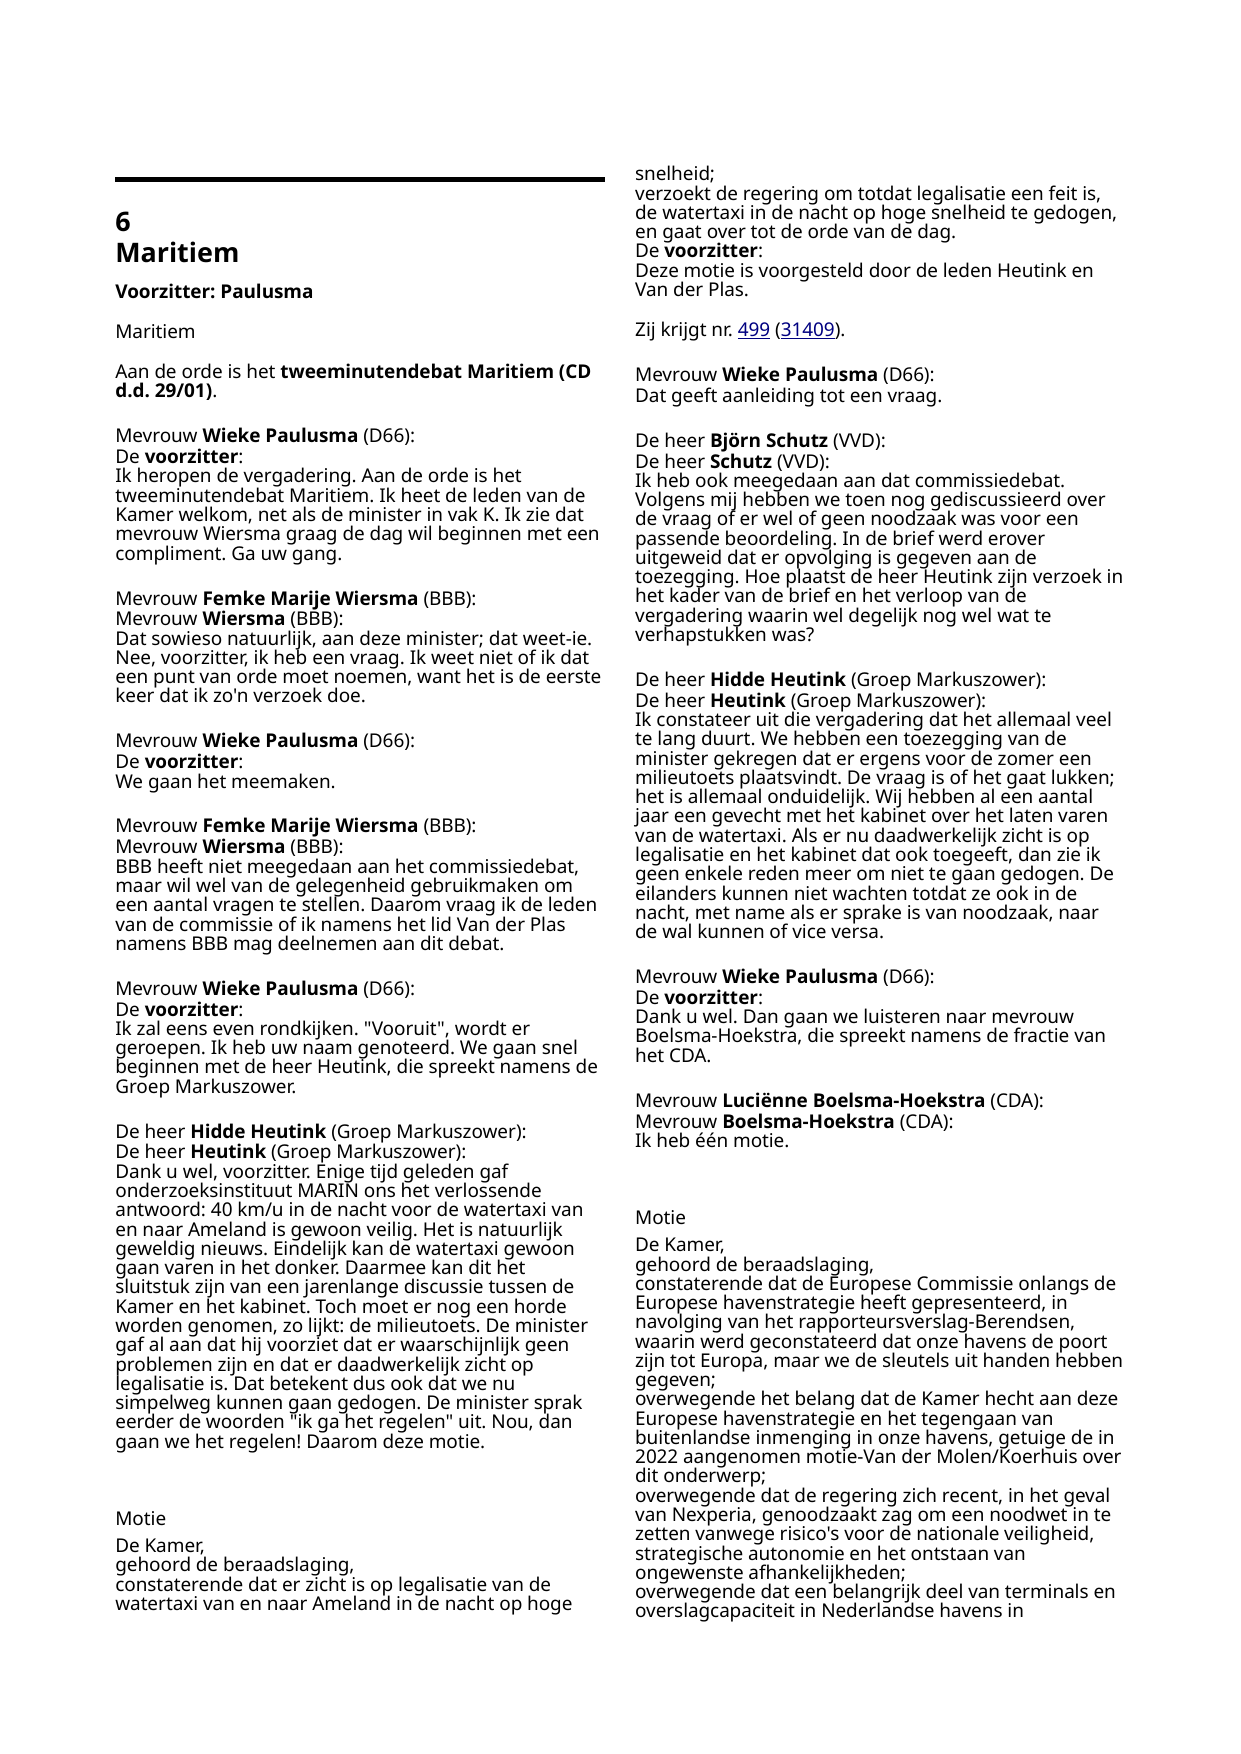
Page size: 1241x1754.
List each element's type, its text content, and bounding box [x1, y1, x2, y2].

text Mevrouw Wieke Paulusma (D66): [115, 728, 605, 753]
text Mevrouw Boelsma-Hoekstra (CDA): [635, 1113, 1125, 1132]
text Voorzitter: Paulusma [115, 283, 605, 302]
text Dank u wel, voorzitter. Enige tijd geleden gaf onderzoeksinstituut MARIN ons het verlossende antwoord: 40 km/u in de nacht voor de watertaxi van en naar Ameland is gewoon veilig. Het is natuurlijk geweldig nieuws. Eindelijk kan de watertaxi gewoon gaan varen in het donker. Daarmee kan dit het sluitstuk zijn van een jarenlange discussie tussen de Kamer en het kabinet. Toch moet er nog een horde worden genomen, zo lijkt: de milieutoets. De minister gaf al aan dat hij voorziet dat er waarschijnlijk geen problemen zijn en dat er daadwerkelijk zicht op legalisatie is. Dat betekent dus ook dat we nu simpelweg kunnen gaan gedogen. De minister sprak eerder de woorden "ik ga het regelen" uit. Nou, dan gaan we het regelen! Daarom deze motie. [115, 1163, 605, 1452]
text Ik heropen de vergadering. Aan de orde is het tweeminutendebat Maritiem. Ik heet de leden van de Kamer welkom, net als de minister in vak K. Ik zie dat mevrouw Wiersma graag de dag wil beginnen met een compliment. Ga uw gang. [115, 467, 605, 564]
text De Kamer, [635, 1236, 1125, 1256]
text en gaat over tot de orde van de dag. [635, 223, 1125, 242]
text 6 [115, 203, 605, 239]
text gehoord de beraadslaging, [635, 1256, 1125, 1275]
text Ik heb ook meegedaan aan dat commissiedebat. Volgens mij hebben we toen nog gediscussieerd over de vraag of er wel of geen noodzaak was voor een passende beoordeling. In de brief werd erover uitgeweid dat er opvolging is gegeven aan de toezegging. Hoe plaatst de heer Heutink zijn verzoek in het kader van de brief en het verloop van de vergadering waarin wel degelijk nog wel wat te verhapstukken was? [635, 472, 1125, 645]
text De voorzitter: [115, 753, 605, 773]
text Motie [635, 1204, 1125, 1230]
text De voorzitter: [635, 242, 1125, 262]
text De heer Heutink (Groep Markuszower): [635, 692, 1125, 711]
text overwegende dat de regering zich recent, in het geval van Nexperia, genoodzaakt zag om een noodwet in te zetten vanwege risico's voor de nationale veiligheid, strategische autonomie en het ontstaan van ongewenste afhankelijkheden; [635, 1487, 1125, 1583]
text constaterende dat de Europese Commissie onlangs de Europese havenstrategie heeft gepresenteerd, in navolging van het rapporteursverslag-Berendsen, waarin werd geconstateerd dat onze havens de poort zijn tot Europa, maar we de sleutels uit handen hebben gegeven; [635, 1275, 1125, 1390]
text Mevrouw Wiersma (BBB): [115, 610, 605, 630]
text De voorzitter: [115, 1001, 605, 1020]
text Zij krijgt nr. 499 (31409). [635, 321, 1125, 340]
text Mevrouw Wieke Paulusma (D66): [115, 422, 605, 448]
text overwegende het belang dat de Kamer hecht aan deze Europese havenstrategie en het tegengaan van buitenlandse inmenging in onze havens, getuige de in 2022 aangenomen motie-Van der Molen/Koerhuis over dit onderwerp; [635, 1390, 1125, 1487]
text De heer Hidde Heutink (Groep Markuszower): [115, 1118, 605, 1143]
text Maritiem [115, 323, 605, 342]
text Mevrouw Femke Marije Wiersma (BBB): [115, 813, 605, 838]
text Ik constateer uit die vergadering dat het allemaal veel te lang duurt. We hebben een toezegging van de minister gekregen dat er ergens voor de zomer een milieutoets plaatsvindt. De vraag is of het gaat lukken; het is allemaal onduidelijk. Wij hebben al een aantal jaar een gevecht met het kabinet over het laten varen van de watertaxi. Als er nu daadwerkelijk zicht is op legalisatie en het kabinet dat ook toegeeft, dan zie ik geen enkele reden meer om niet te gaan gedogen. De eilanders kunnen niet wachten totdat ze ook in de nacht, met name als er sprake is van noodzaak, naar de wal kunnen of vice versa. [635, 711, 1125, 942]
text BBB heeft niet meegedaan aan het commissiedebat, maar wil wel van de gelegenheid gebruikmaken om een aantal vragen te stellen. Daarom vraag ik de leden van de commissie of ik namens het lid Van der Plas namens BBB mag deelnemen aan dit debat. [115, 858, 605, 954]
text Dank u wel. Dan gaan we luisteren naar mevrouw Boelsma-Hoekstra, die spreekt namens de fractie van het CDA. [635, 1008, 1125, 1066]
text Mevrouw Wieke Paulusma (D66): [115, 975, 605, 1001]
text Mevrouw Femke Marije Wiersma (BBB): [115, 585, 605, 610]
text De heer Hidde Heutink (Groep Markuszower): [635, 666, 1125, 692]
text Mevrouw Wiersma (BBB): [115, 838, 605, 858]
text Mevrouw Wieke Paulusma (D66): [635, 361, 1125, 387]
text De voorzitter: [115, 448, 605, 467]
text constaterende dat er zicht is op legalisatie van de watertaxi van en naar Ameland in de nacht op hoge [115, 1576, 605, 1614]
text Aan de orde is het tweeminutendebat Maritiem (CD d.d. 29/01). [115, 363, 605, 402]
text gehoord de beraadslaging, [115, 1556, 605, 1576]
text De heer Björn Schutz (VVD): [635, 427, 1125, 453]
text Deze motie is voorgesteld door de leden Heutink en Van der Plas. [635, 262, 1125, 300]
text De Kamer, [115, 1537, 605, 1556]
text Ik heb één motie. [635, 1132, 1125, 1151]
text Mevrouw Luciënne Boelsma-Hoekstra (CDA): [635, 1087, 1125, 1113]
text snelheid; [635, 165, 1125, 184]
text Dat sowieso natuurlijk, aan deze minister; dat weet-ie. Nee, voorzitter, ik heb een vraag. Ik weet niet of ik dat een punt van orde moet noemen, want het is de eerste keer dat ik zo'n verzoek doe. [115, 630, 605, 707]
text De heer Schutz (VVD): [635, 453, 1125, 472]
text Ik zal eens even rondkijken. "Vooruit", wordt er geroepen. Ik heb uw naam genoteerd. We gaan snel beginnen met de heer Heutink, die spreekt namens de Groep Markuszower. [115, 1020, 605, 1097]
text overwegende dat een belangrijk deel van terminals en overslagcapaciteit in Nederlandse havens in [635, 1583, 1125, 1622]
text Maritiem [115, 239, 605, 283]
text Mevrouw Wieke Paulusma (D66): [635, 963, 1125, 989]
text De heer Heutink (Groep Markuszower): [115, 1143, 605, 1163]
text We gaan het meemaken. [115, 773, 605, 792]
text De voorzitter: [635, 989, 1125, 1008]
text verzoekt de regering om totdat legalisatie een feit is, de watertaxi in de nacht op hoge snelheid te gedogen, [635, 184, 1125, 223]
text Dat geeft aanleiding tot een vraag. [635, 387, 1125, 406]
text Motie [115, 1505, 605, 1531]
